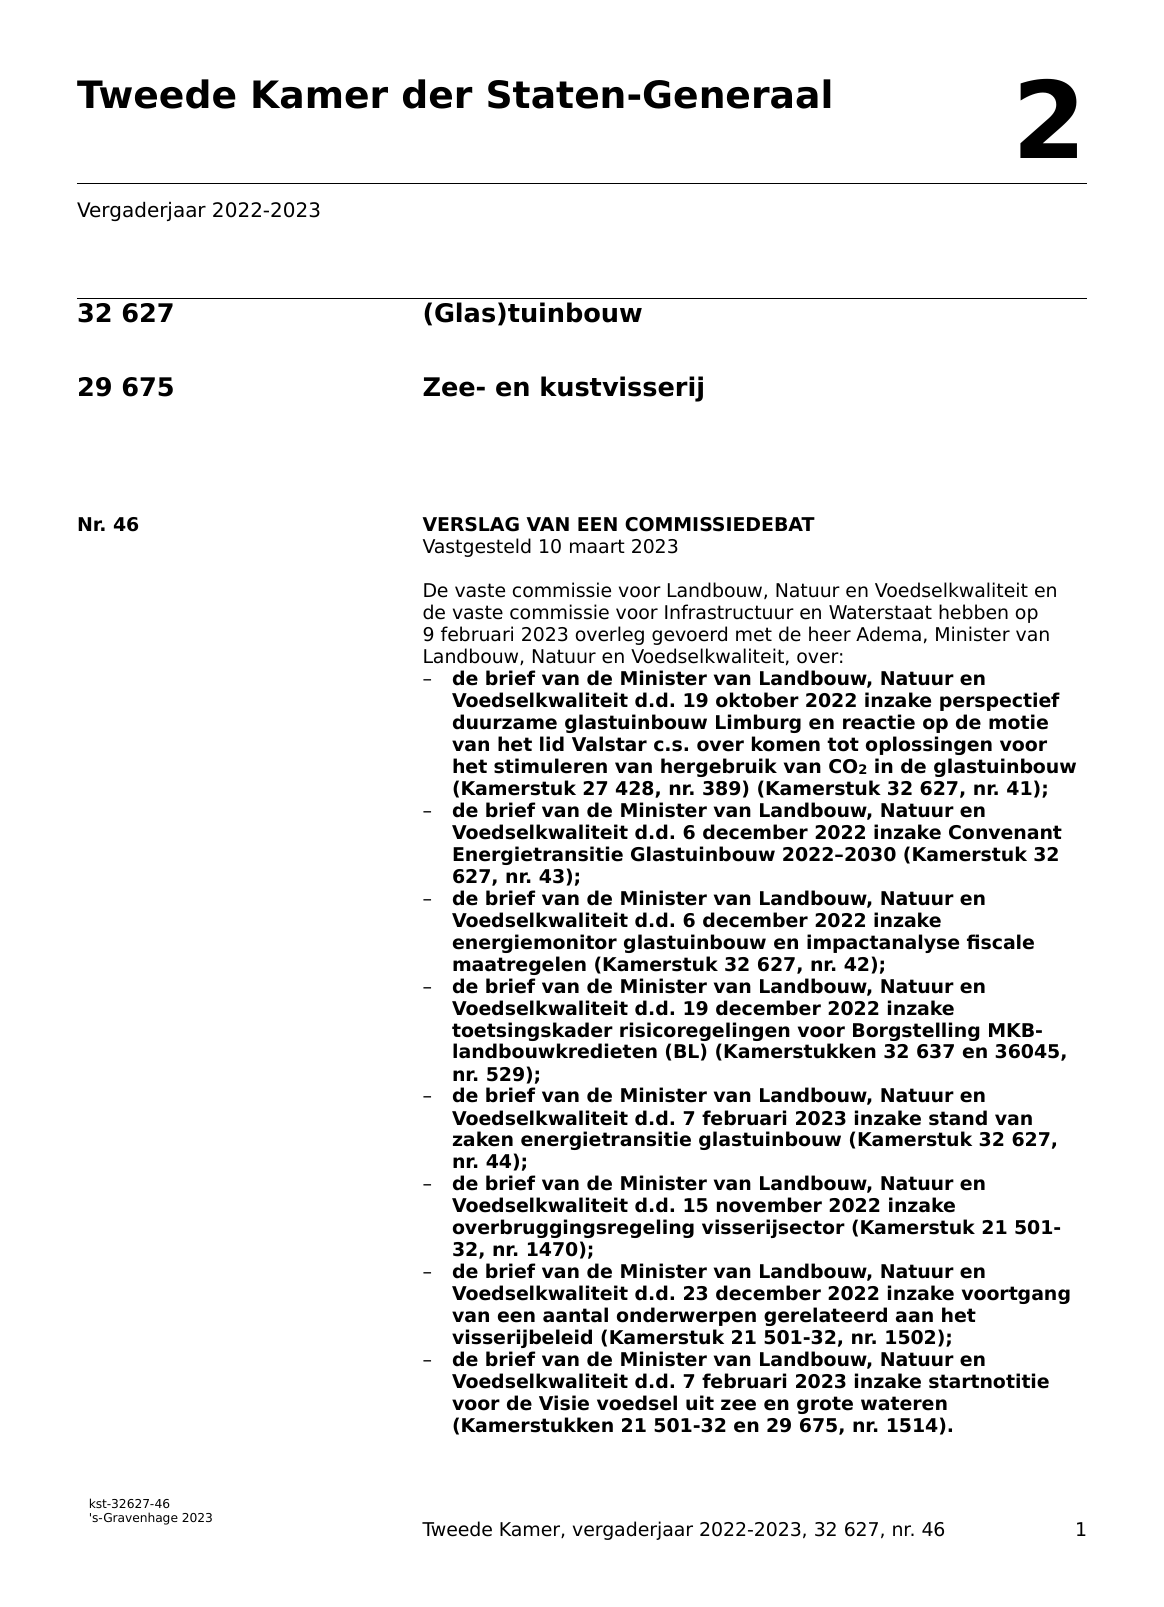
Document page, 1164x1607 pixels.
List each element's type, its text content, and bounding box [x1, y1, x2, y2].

text – de brief van de Minister van Landbouw, Natuur en Voedselkwaliteit d.d. 15 november 2022 inzake overbruggingsregeling visserijsector (Kamerstuk 21 501-32, nr. 1470); [422, 1173, 1087, 1261]
text – de brief van de Minister van Landbouw, Natuur en Voedselkwaliteit d.d. 23 december 2022 inzake voortgang van een aantal onderwerpen gerelateerd aan het visserijbeleid (Kamerstuk 21 501-32, nr. 1502); [422, 1261, 1087, 1349]
subtitle 32 627 (Glas)tuinbouw [77, 299, 1087, 329]
text 's-Gravenhage 2023 [88, 1511, 323, 1525]
text Vastgesteld 10 maart 2023 [422, 536, 1087, 558]
subtitle 29 675 Zee- en kustvisserij [77, 373, 1087, 403]
text – de brief van de Minister van Landbouw, Natuur en Voedselkwaliteit d.d. 7 februari 2023 inzake startnotitie voor de Visie voedsel uit zee en grote wateren (Kamerstukken 21 501-32 en 29 675, nr. 1514). [422, 1349, 1087, 1437]
text kst-32627-46 [88, 1497, 323, 1511]
table_header Tweede Kamer der Staten-Generaal [77, 59, 886, 183]
text – de brief van de Minister van Landbouw, Natuur en Voedselkwaliteit d.d. 7 februari 2023 inzake stand van zaken energietransitie glastuinbouw (Kamerstuk 32 627, nr. 44); [422, 1085, 1087, 1173]
table_header 2 [886, 59, 1087, 183]
text – de brief van de Minister van Landbouw, Natuur en Voedselkwaliteit d.d. 19 oktober 2022 inzake perspectief duurzame glastuinbouw Limburg en reactie op de motie van het lid Valstar c.s. over komen tot oplossingen voor het stimuleren van hergebruik van CO2 in de glastuinbouw (Kamerstuk 27 428, nr. 389) (Kamerstuk 32 627, nr. 41); [422, 668, 1087, 800]
text – de brief van de Minister van Landbouw, Natuur en Voedselkwaliteit d.d. 6 december 2022 inzake Convenant Energietransitie Glastuinbouw 2022–2030 (Kamerstuk 32 627, nr. 43); [422, 800, 1087, 888]
text De vaste commissie voor Landbouw, Natuur en Voedselkwaliteit en de vaste commissie voor Infrastructuur en Waterstaat hebben op 9 februari 2023 overleg gevoerd met de heer Adema, Minister van Landbouw, Natuur en Voedselkwaliteit, over: [422, 580, 1087, 668]
subtitle Nr. 46 VERSLAG VAN EEN COMMISSIEDEBAT [77, 514, 1087, 536]
text – de brief van de Minister van Landbouw, Natuur en Voedselkwaliteit d.d. 6 december 2022 inzake energiemonitor glastuinbouw en impactanalyse fiscale maatregelen (Kamerstuk 32 627, nr. 42); [422, 888, 1087, 976]
text – de brief van de Minister van Landbouw, Natuur en Voedselkwaliteit d.d. 19 december 2022 inzake toetsingskader risicoregelingen voor Borgstelling MKB-landbouwkredieten (BL) (Kamerstukken 32 637 en 36045, nr. 529); [422, 976, 1087, 1085]
table_cell Vergaderjaar 2022-2023 [77, 184, 1087, 298]
